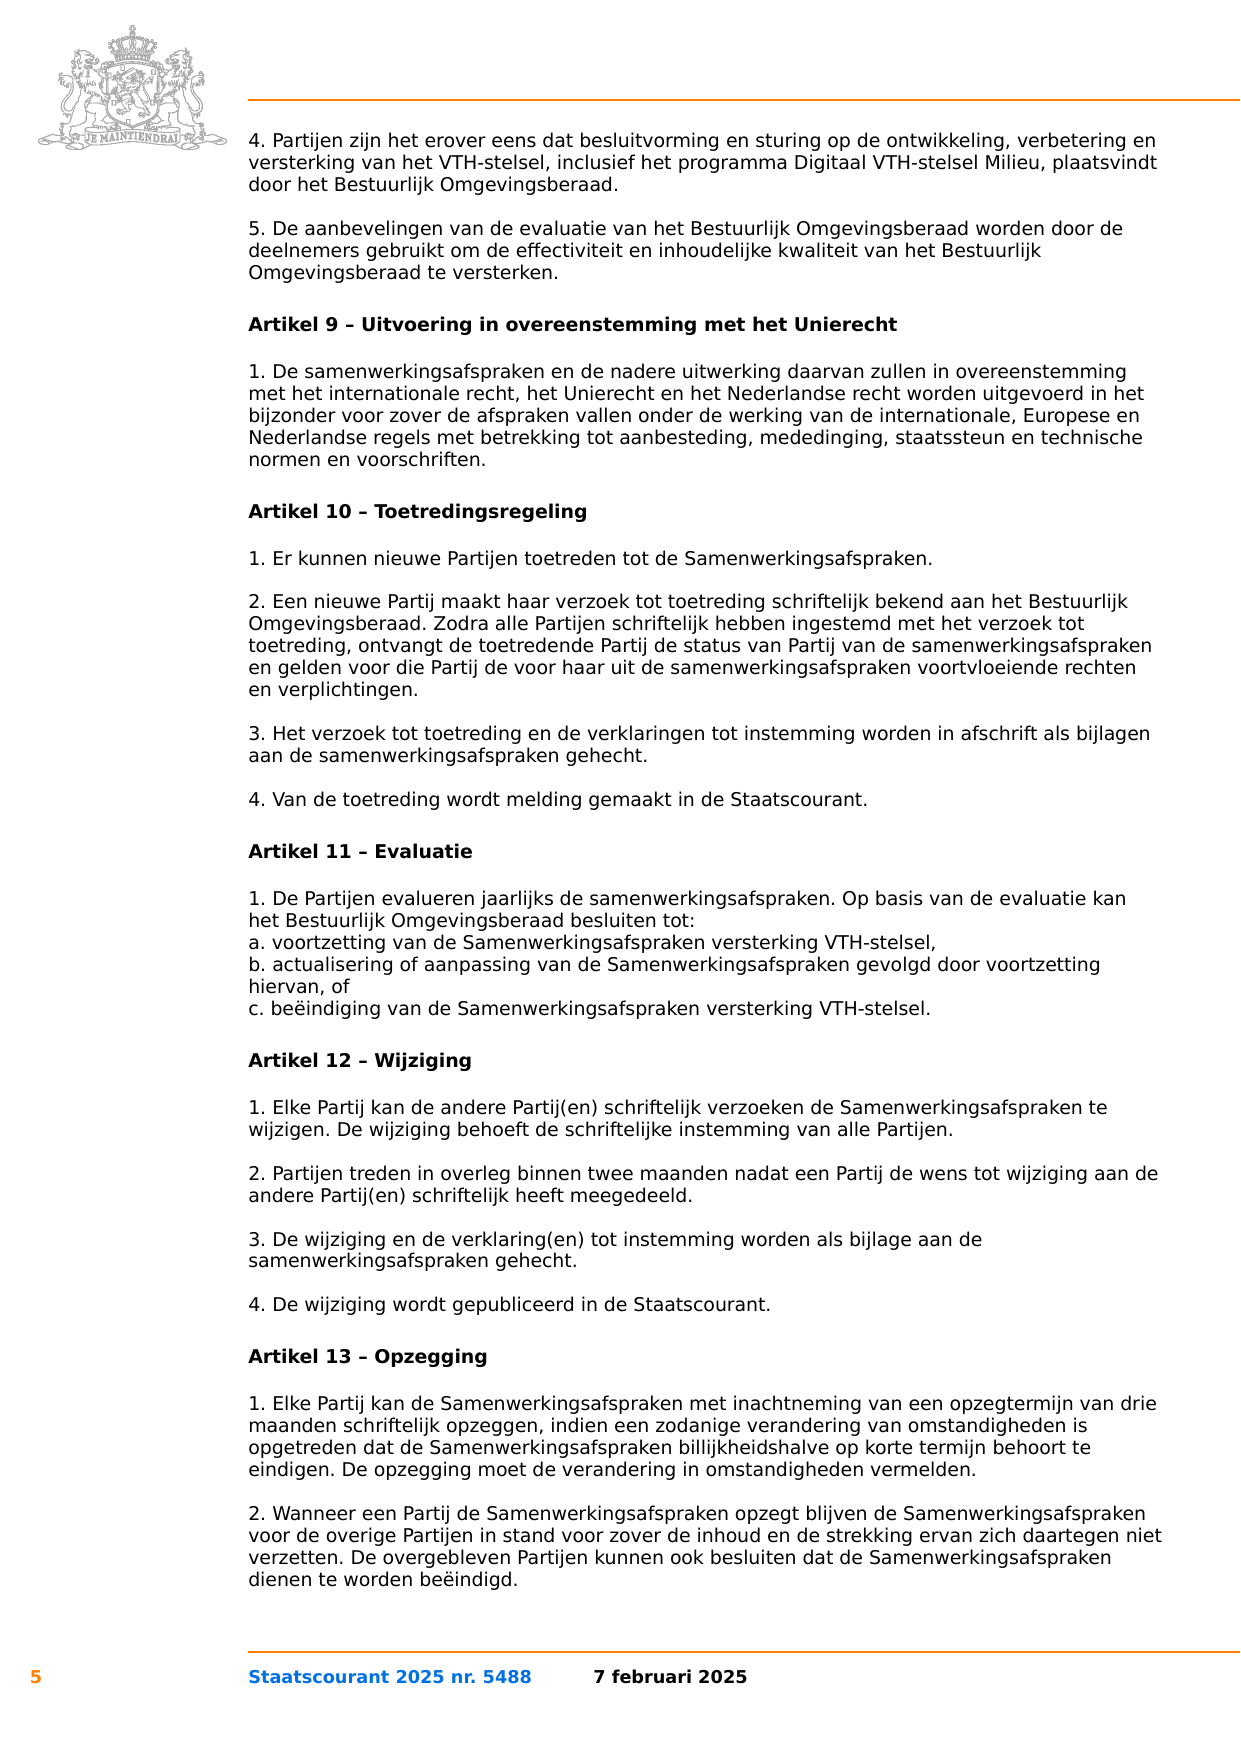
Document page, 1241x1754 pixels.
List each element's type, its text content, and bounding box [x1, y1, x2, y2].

text 4. De wijziging wordt gepubliceerd in de Staatscourant. [248, 1294, 1163, 1316]
subtitle Artikel 11 – Evaluatie [248, 841, 1163, 863]
subtitle Artikel 12 – Wijziging [248, 1050, 1163, 1072]
text b. actualisering of aanpassing van de Samenwerkingsafspraken gevolgd door voortzetting hiervan, of [248, 954, 1163, 998]
picture [38, 25, 227, 150]
subtitle Artikel 13 – Opzegging [248, 1346, 1163, 1368]
text 3. Het verzoek tot toetreding en de verklaringen tot instemming worden in afschrift als bijlagen aan de samenwerkingsafspraken gehecht. [248, 723, 1163, 767]
text c. beëindiging van de Samenwerkingsafspraken versterking VTH-stelsel. [248, 998, 1163, 1020]
text 1. De samenwerkingsafspraken en de nadere uitwerking daarvan zullen in overeenstemming met het internationale recht, het Unierecht en het Nederlandse recht worden uitgevoerd in het bijzonder voor zover de afspraken vallen onder de werking van de internationale, Europese en Nederlandse regels met betrekking tot aanbesteding, mededinging, staatssteun en technische normen en voorschriften. [248, 361, 1163, 471]
text 1. De Partijen evalueren jaarlijks de samenwerkingsafspraken. Op basis van de evaluatie kan het Bestuurlijk Omgevingsberaad besluiten tot: [248, 888, 1163, 932]
subtitle Artikel 9 – Uitvoering in overeenstemming met het Unierecht [248, 314, 1163, 336]
text 4. Van de toetreding wordt melding gemaakt in de Staatscourant. [248, 789, 1163, 811]
text 4. Partijen zijn het erover eens dat besluitvorming en sturing op de ontwikkeling, verbetering en versterking van het VTH-stelsel, inclusief het programma Digitaal VTH-stelsel Milieu, plaatsvindt door het Bestuurlijk Omgevingsberaad. [248, 130, 1163, 196]
subtitle Artikel 10 – Toetredingsregeling [248, 501, 1163, 522]
text 2. Een nieuwe Partij maakt haar verzoek tot toetreding schriftelijk bekend aan het Bestuurlijk Omgevingsberaad. Zodra alle Partijen schriftelijk hebben ingestemd met het verzoek tot toetreding, ontvangt de toetredende Partij de status van Partij van de samenwerkingsafspraken en gelden voor die Partij de voor haar uit de samenwerkingsafspraken voortvloeiende rechten en verplichtingen. [248, 591, 1163, 701]
text 2. Partijen treden in overleg binnen twee maanden nadat een Partij de wens tot wijziging aan de andere Partij(en) schriftelijk heeft meegedeeld. [248, 1163, 1163, 1207]
text 3. De wijziging en de verklaring(en) tot instemming worden als bijlage aan de samenwerkingsafspraken gehecht. [248, 1228, 1163, 1272]
text 1. Elke Partij kan de Samenwerkingsafspraken met inachtneming van een opzegtermijn van drie maanden schriftelijk opzeggen, indien een zodanige verandering van omstandigheden is opgetreden dat de Samenwerkingsafspraken billijkheidshalve op korte termijn behoort te eindigen. De opzegging moet de verandering in omstandigheden vermelden. [248, 1393, 1163, 1481]
text 5. De aanbevelingen van de evaluatie van het Bestuurlijk Omgevingsberaad worden door de deelnemers gebruikt om de effectiviteit en inhoudelijke kwaliteit van het Bestuurlijk Omgevingsberaad te versterken. [248, 218, 1163, 284]
text a. voortzetting van de Samenwerkingsafspraken versterking VTH-stelsel, [248, 932, 1163, 954]
text 2. Wanneer een Partij de Samenwerkingsafspraken opzegt blijven de Samenwerkingsafspraken voor de overige Partijen in stand voor zover de inhoud en de strekking ervan zich daartegen niet verzetten. De overgebleven Partijen kunnen ook besluiten dat de Samenwerkingsafspraken dienen te worden beëindigd. [248, 1503, 1163, 1591]
text 1. Elke Partij kan de andere Partij(en) schriftelijk verzoeken de Samenwerkingsafspraken te wijzigen. De wijziging behoeft de schriftelijke instemming van alle Partijen. [248, 1097, 1163, 1141]
text 1. Er kunnen nieuwe Partijen toetreden tot de Samenwerkingsafspraken. [248, 547, 1163, 569]
